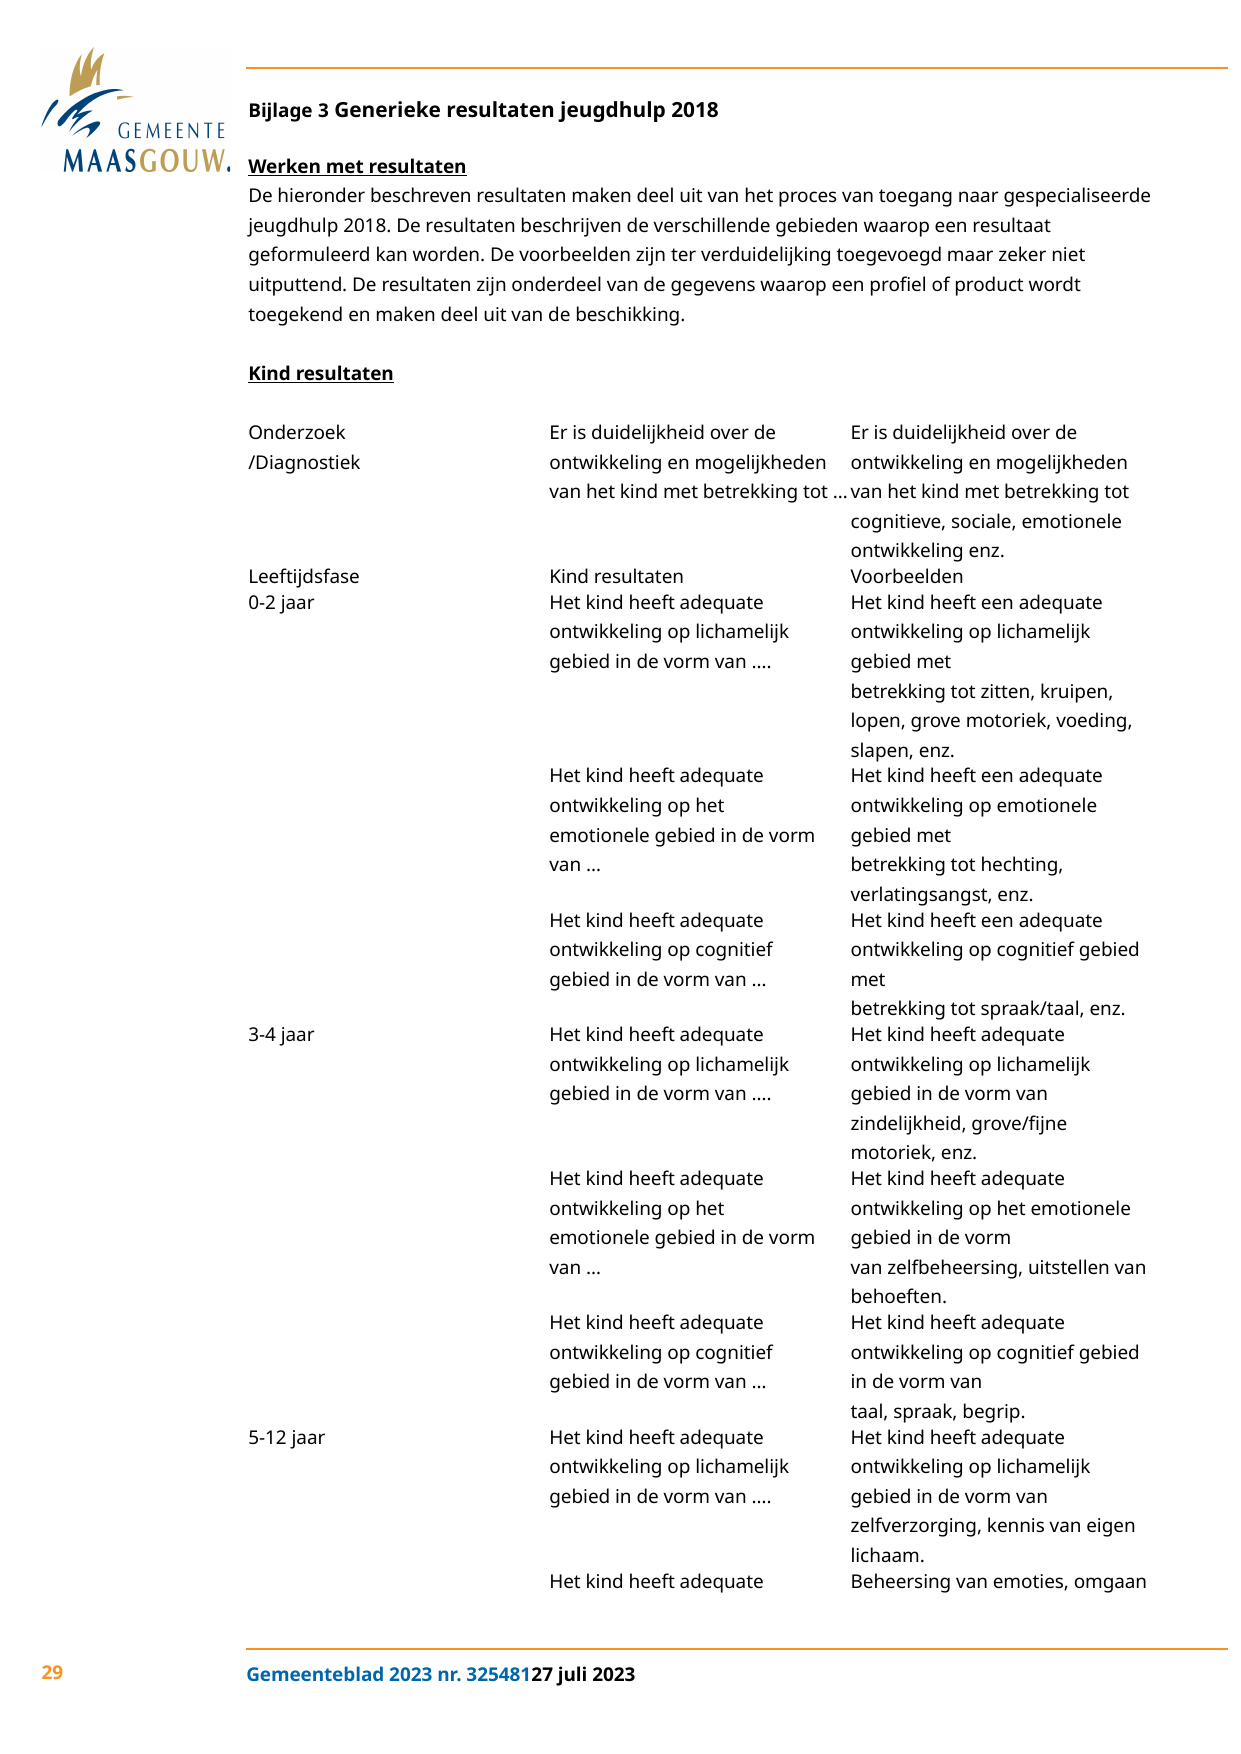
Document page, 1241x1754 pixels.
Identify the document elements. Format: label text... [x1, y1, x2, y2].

table_cell Beheersing van emoties, omgaan [850, 1568, 1152, 1594]
table_cell Het kind heeft adequate [549, 1568, 850, 1594]
text Werken met resultaten [248, 153, 1152, 179]
table_cell 3-4 jaar [248, 1021, 549, 1165]
table_cell [248, 1165, 549, 1309]
table_cell 5-12 jaar [248, 1424, 549, 1568]
table_cell Leeftijdsfase [248, 563, 549, 589]
table_cell [248, 763, 549, 907]
table_cell Het kind heeft adequate ontwikkeling op lichamelijk gebied in de vorm van …. [549, 1021, 850, 1165]
table_cell Het kind heeft adequate ontwikkeling op het emotionele gebied in de vorm van … [549, 763, 850, 907]
text Kind resultaten [248, 360, 1152, 386]
table_cell Het kind heeft adequate ontwikkeling op lichamelijk gebied in de vorm van zindelijkheid, grove/fijne motoriek, enz. [850, 1021, 1152, 1165]
table_cell Het kind heeft een adequate ontwikkeling op cognitief gebied met betrekking tot spraak/taal, enz. [850, 907, 1152, 1021]
table_cell Het kind heeft een adequate ontwikkeling op lichamelijk gebied met betrekking tot zitten, kruipen, lopen, grove motoriek, voeding, slapen, enz. [850, 589, 1152, 763]
table_cell Het kind heeft adequate ontwikkeling op lichamelijk gebied in de vorm van …. [549, 1424, 850, 1568]
table_header Er is duidelijkheid over de ontwikkeling en mogelijkheden van het kind met betrekking tot cognitieve, sociale, emotionele ontwikkeling enz. [850, 419, 1152, 563]
table_cell Het kind heeft adequate ontwikkeling op het emotionele gebied in de vorm van … [549, 1165, 850, 1309]
table_cell Het kind heeft adequate ontwikkeling op cognitief gebied in de vorm van … [549, 907, 850, 1021]
text Bijlage 3 Generieke resultaten jeugdhulp 2018 [248, 95, 1152, 123]
table_cell Kind resultaten [549, 563, 850, 589]
table_cell Het kind heeft een adequate ontwikkeling op emotionele gebied met betrekking tot hechting, verlatingsangst, enz. [850, 763, 1152, 907]
table_cell [248, 1568, 549, 1594]
table_cell Het kind heeft adequate ontwikkeling op het emotionele gebied in de vorm van zelfbeheersing, uitstellen van behoeften. [850, 1165, 1152, 1309]
table_cell Het kind heeft adequate ontwikkeling op lichamelijk gebied in de vorm van zelfverzorging, kennis van eigen lichaam. [850, 1424, 1152, 1568]
table_cell 0-2 jaar [248, 589, 549, 763]
table_cell Het kind heeft adequate ontwikkeling op cognitief gebied in de vorm van … [549, 1309, 850, 1424]
table_header Er is duidelijkheid over de ontwikkeling en mogelijkheden van het kind met betrekking tot … [549, 419, 850, 563]
table_cell Het kind heeft adequate ontwikkeling op cognitief gebied in de vorm van taal, spraak, begrip. [850, 1309, 1152, 1424]
table_cell [248, 907, 549, 1021]
table_cell Voorbeelden [850, 563, 1152, 589]
table_cell [248, 1309, 549, 1424]
table_header Onderzoek /Diagnostiek [248, 419, 549, 563]
table_cell Het kind heeft adequate ontwikkeling op lichamelijk gebied in de vorm van …. [549, 589, 850, 763]
text De hieronder beschreven resultaten maken deel uit van het proces van toegang naar gespecialiseerde jeugdhulp 2018. De resultaten beschrijven de verschillende gebieden waarop een resultaat geformuleerd kan worden. De voorbeelden zijn ter verduidelijking toegevoegd maar zeker niet uitputtend. De resultaten zijn onderdeel van de gegevens waarop een profiel of product wordt toegekend en maken deel uit van de beschikking. [248, 182, 1152, 327]
picture [41, 47, 231, 172]
